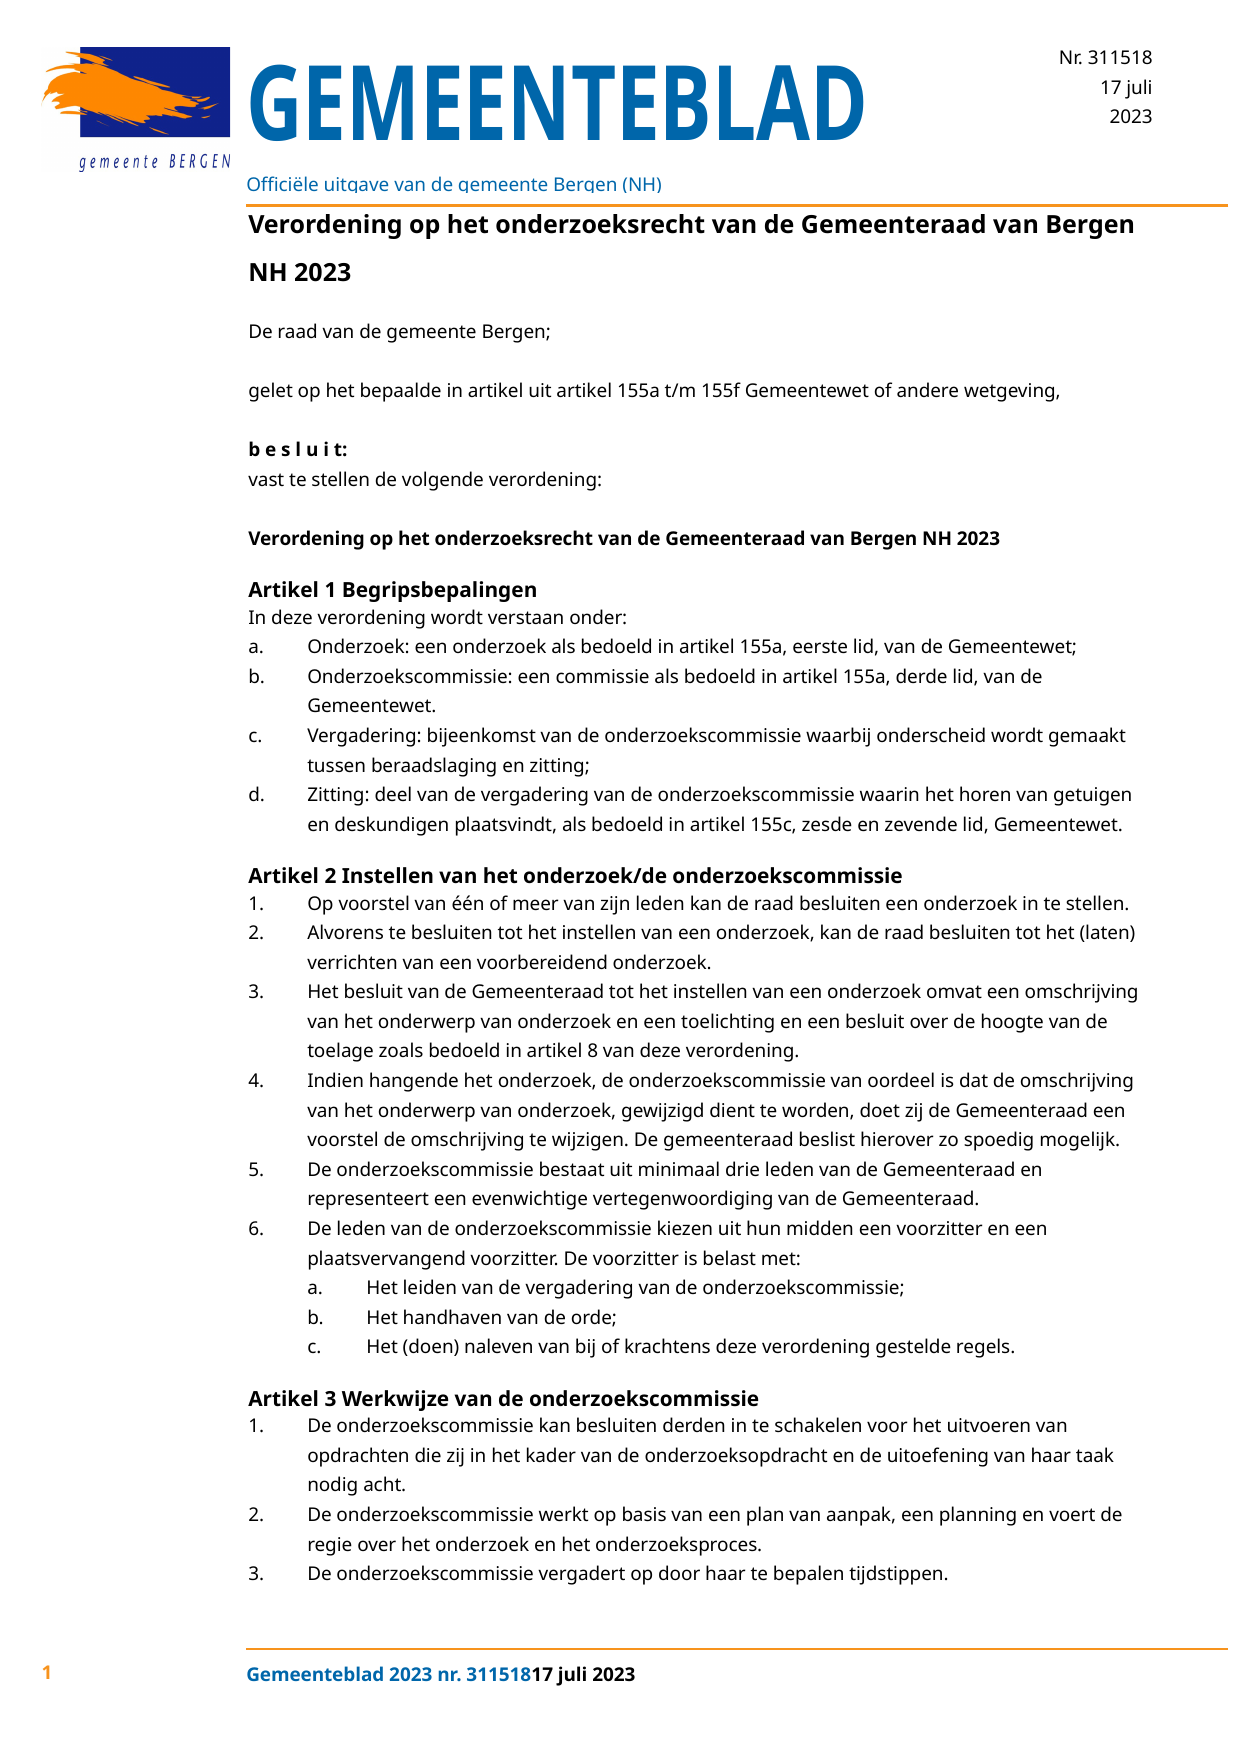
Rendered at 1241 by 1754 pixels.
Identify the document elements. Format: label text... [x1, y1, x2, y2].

list Alvorens te besluiten tot het instellen van een onderzoek, kan de raad besluiten tot het (laten) verrichten van een voorbereidend onderzoek. [248, 919, 1152, 975]
list Het besluit van de Gemeenteraad tot het instellen van een onderzoek omvat een omschrijving van het onderwerp van onderzoek en een toelichting en een besluit over de hoogte van de toelage zoals bedoeld in artikel 8 van deze verordening. [248, 978, 1152, 1063]
list Op voorstel van één of meer van zijn leden kan de raad besluiten een onderzoek in te stellen. [248, 890, 1152, 916]
text In deze verordening wordt verstaan onder: [248, 604, 1152, 629]
list De onderzoekscommissie vergadert op door haar te bepalen tijdstippen. [248, 1560, 1152, 1586]
picture [41, 47, 231, 172]
text Artikel 3 Werkwijze van de onderzoekscommissie [248, 1384, 1152, 1412]
text Verordening op het onderzoeksrecht van de Gemeenteraad van Bergen NH 2023 [248, 525, 1152, 551]
list Indien hangende het onderzoek, de onderzoekscommissie van oordeel is dat de omschrijving van het onderwerp van onderzoek, gewijzigd dient te worden, doet zij de Gemeenteraad een voorstel de omschrijving te wijzigen. De gemeenteraad beslist hierover zo spoedig mogelijk. [248, 1067, 1152, 1152]
text gelet op het bepaalde in artikel uit artikel 155a t/m 155f Gemeentewet of andere wetgeving, [248, 377, 1152, 403]
list De onderzoekscommissie bestaat uit minimaal drie leden van de Gemeenteraad en representeert een evenwichtige vertegenwoordiging van de Gemeenteraad. [248, 1156, 1152, 1211]
list Het (doen) naleven van bij of krachtens deze verordening gestelde regels. [307, 1333, 1152, 1359]
text vast te stellen de volgende verordening: [248, 466, 1152, 492]
text De raad van de gemeente Bergen; [248, 318, 1152, 344]
list De onderzoekscommissie kan besluiten derden in te schakelen voor het uitvoeren van opdrachten die zij in het kader van de onderzoeksopdracht en de uitoefening van haar taak nodig acht. [248, 1412, 1152, 1497]
list Onderzoekscommissie: een commissie als bedoeld in artikel 155a, derde lid, van de Gemeentewet. [248, 663, 1152, 718]
list Het handhaven van de orde; [307, 1304, 1152, 1330]
text Artikel 2 Instellen van het onderzoek/de onderzoekscommissie [248, 861, 1152, 890]
list De leden van de onderzoekscommissie kiezen uit hun midden een voorzitter en een plaatsvervangend voorzitter. De voorzitter is belast met: [248, 1215, 1152, 1271]
list Het leiden van de vergadering van de onderzoekscommissie; [307, 1274, 1152, 1300]
list Zitting: deel van de vergadering van de onderzoekscommissie waarin het horen van getuigen en deskundigen plaatsvindt, als bedoeld in artikel 155c, zesde en zevende lid, Gemeentewet. [248, 781, 1152, 837]
text b e s l u i t: [248, 436, 1152, 462]
list De onderzoekscommissie werkt op basis van een plan van aanpak, een planning en voert de regie over het onderzoek en het onderzoeksproces. [248, 1501, 1152, 1556]
text Artikel 1 Begripsbepalingen [248, 575, 1152, 604]
list Onderzoek: een onderzoek als bedoeld in artikel 155a, eerste lid, van de Gemeentewet; [248, 633, 1152, 659]
list Vergadering: bijeenkomst van de onderzoekscommissie waarbij onderscheid wordt gemaakt tussen beraadslaging en zitting; [248, 722, 1152, 777]
text Verordening op het onderzoeksrecht van de Gemeenteraad van Bergen NH 2023 [248, 207, 1152, 288]
